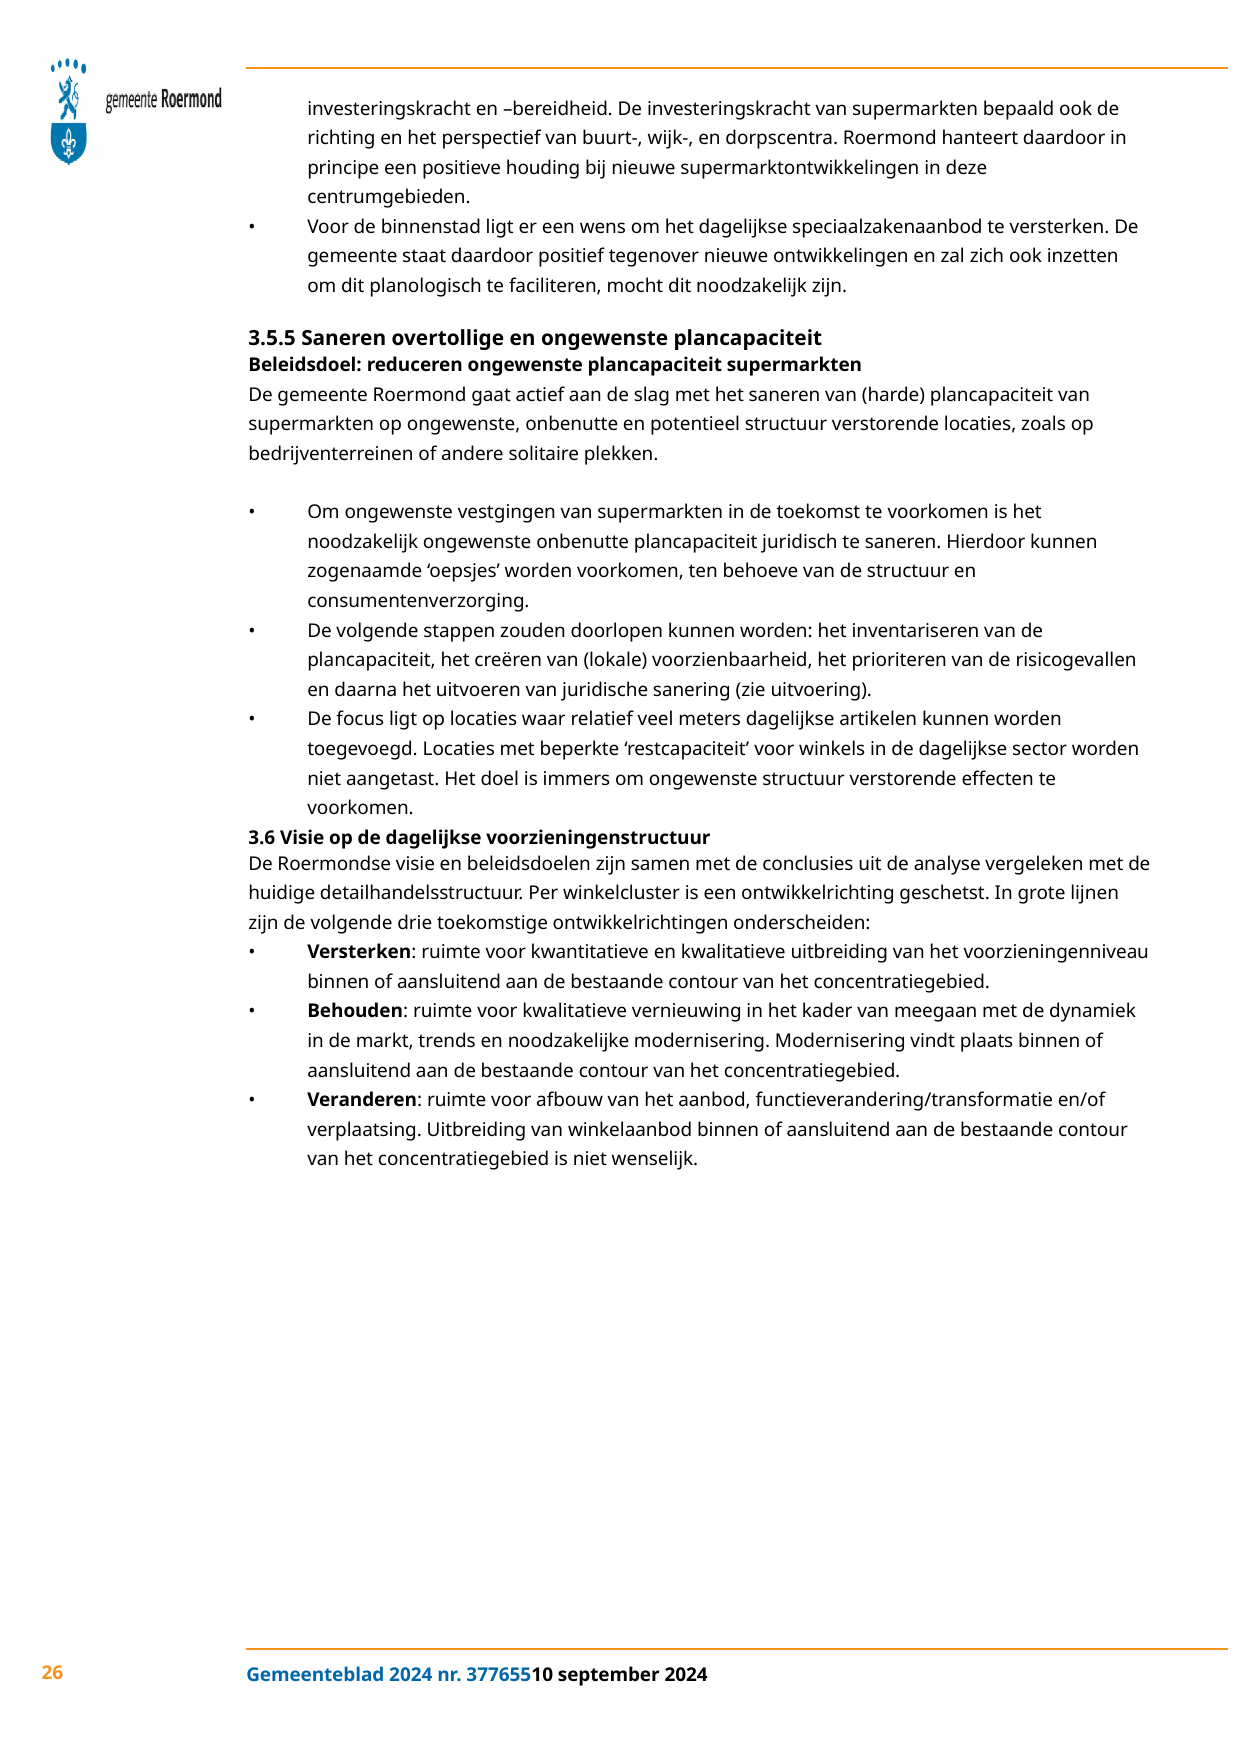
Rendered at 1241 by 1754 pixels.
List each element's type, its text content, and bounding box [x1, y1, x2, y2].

table_header Beleidsdoel: reduceren ongewenste plancapaciteit supermarkten De gemeente Roermond gaat actief aan de slag met het saneren van (harde) plancapaciteit van supermarkten op ongewenste, onbenutte en potentieel structuur verstorende locaties, zoals op bedrijventerreinen of andere solitaire plekken. [248, 351, 1152, 466]
list Om ongewenste vestgingen van supermarkten in de toekomst te voorkomen is het noodzakelijk ongewenste onbenutte plancapaciteit juridisch te saneren. Hierdoor kunnen zogenaamde ‘oepsjes’ worden voorkomen, ten behoeve van de structuur en consumentenverzorging. [248, 498, 1152, 613]
list Veranderen: ruimte voor afbouw van het aanbod, functieverandering/transformatie en/of verplaatsing. Uitbreiding van winkelaanbod binnen of aansluitend aan de bestaande contour van het concentratiegebied is niet wenselijk. [248, 1086, 1152, 1171]
picture [41, 47, 231, 172]
list De volgende stappen zouden doorlopen kunnen worden: het inventariseren van de plancapaciteit, het creëren van (lokale) voorzienbaarheid, het prioriteren van de risicogevallen en daarna het uitvoeren van juridische sanering (zie uitvoering). [248, 617, 1152, 702]
list investeringskracht en –bereidheid. De investeringskracht van supermarkten bepaald ook de richting en het perspectief van buurt-, wijk-, en dorpscentra. Roermond hanteert daardoor in principe een positieve houding bij nieuwe supermarktontwikkelingen in deze centrumgebieden. [248, 95, 1152, 209]
list Behouden: ruimte voor kwalitatieve vernieuwing in het kader van meegaan met de dynamiek in de markt, trends en noodzakelijke modernisering. Modernisering vindt plaats binnen of aansluitend aan de bestaande contour van het concentratiegebied. [248, 998, 1152, 1082]
text 3.6 Visie op de dagelijkse voorzieningenstructuur [248, 824, 1152, 850]
list Voor de binnenstad ligt er een wens om het dagelijkse speciaalzakenaanbod te versterken. De gemeente staat daardoor positief tegenover nieuwe ontwikkelingen en zal zich ook inzetten om dit planologisch te faciliteren, mocht dit noodzakelijk zijn. [248, 213, 1152, 298]
list Versterken: ruimte voor kwantitatieve en kwalitatieve uitbreiding van het voorzieningenniveau binnen of aansluitend aan de bestaande contour van het concentratiegebied. [248, 938, 1152, 994]
text De Roermondse visie en beleidsdoelen zijn samen met de conclusies uit de analyse vergeleken met de huidige detailhandelsstructuur. Per winkelcluster is een ontwikkelrichting geschetst. In grote lijnen zijn de volgende drie toekomstige ontwikkelrichtingen onderscheiden: [248, 850, 1152, 934]
list De focus ligt op locaties waar relatief veel meters dagelijkse artikelen kunnen worden toegevoegd. Locaties met beperkte ‘restcapaciteit’ voor winkels in de dagelijkse sector worden niet aangetast. Het doel is immers om ongewenste structuur verstorende effecten te voorkomen. [248, 706, 1152, 820]
text 3.5.5 Saneren overtollige en ongewenste plancapaciteit [248, 323, 1152, 351]
